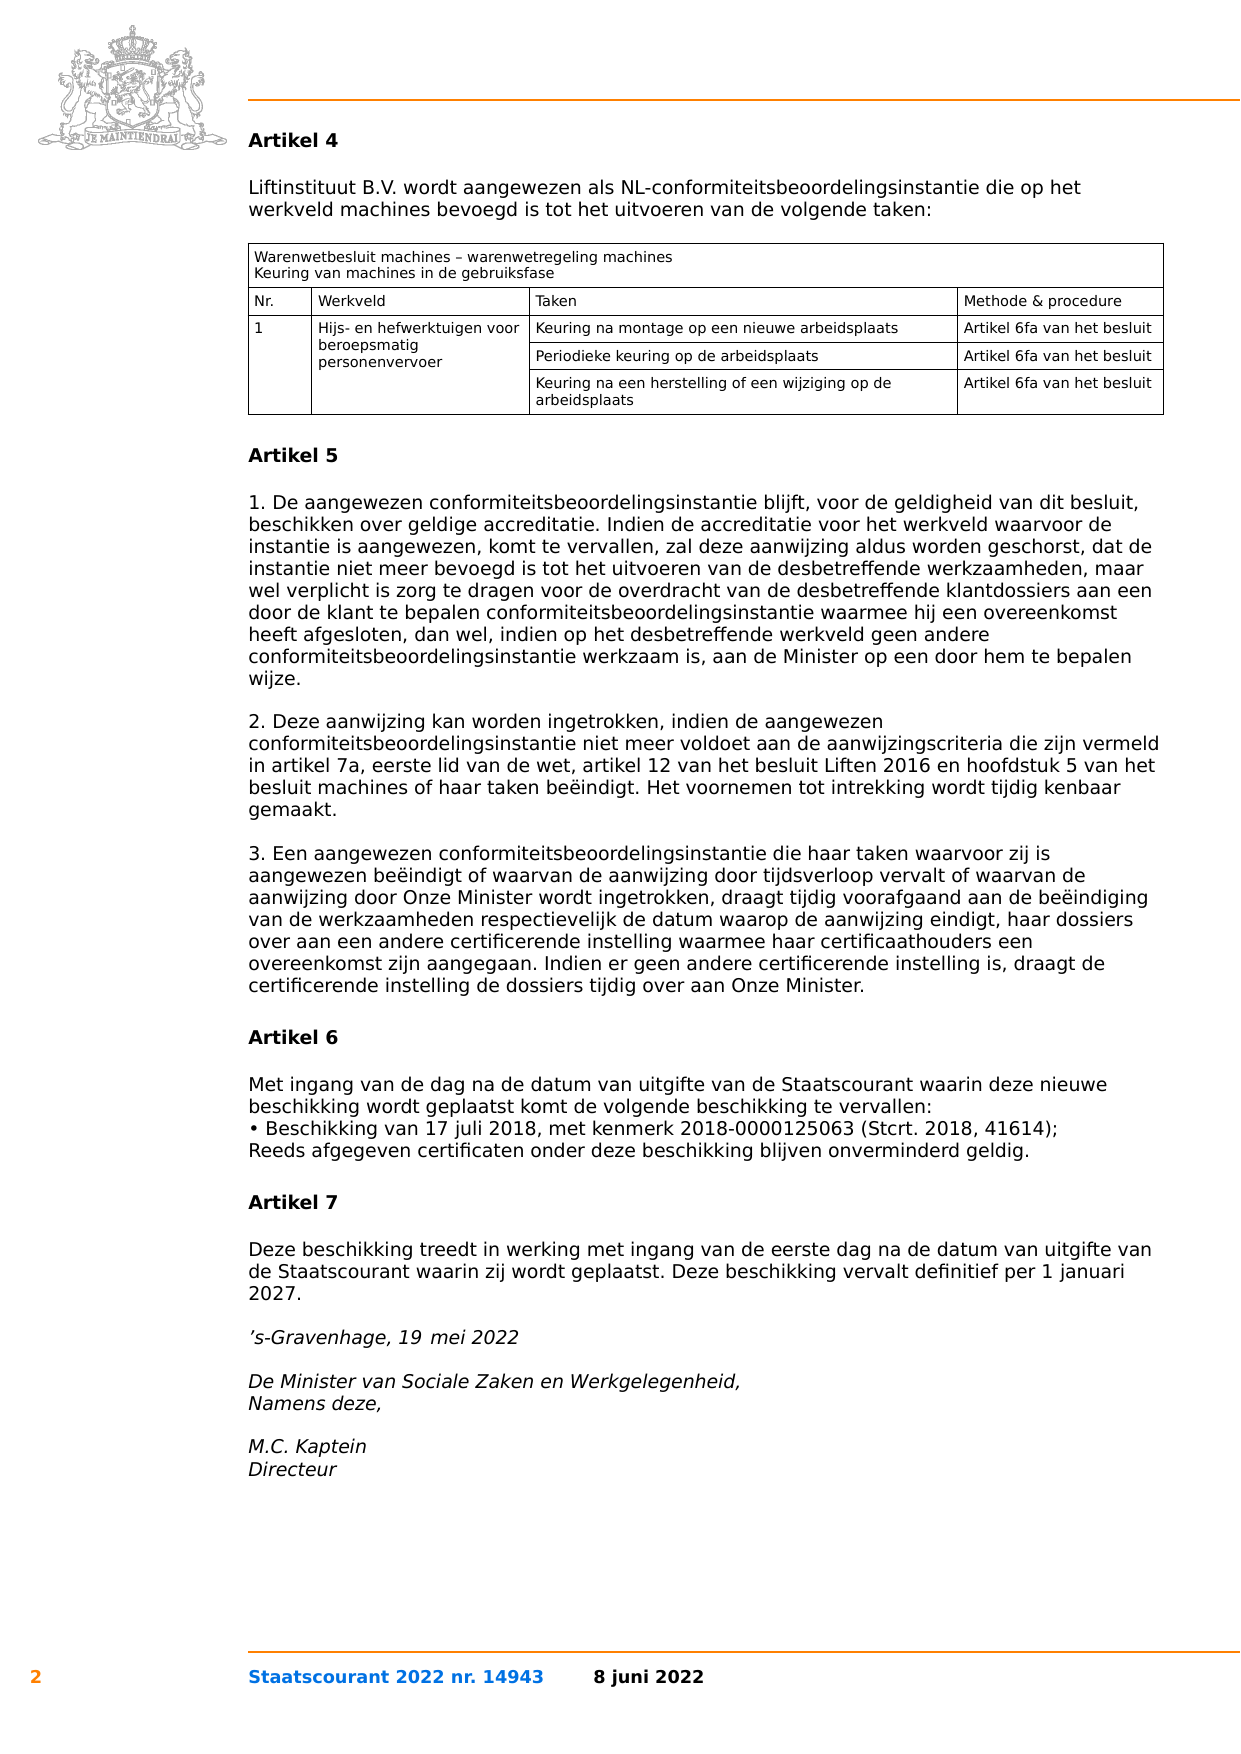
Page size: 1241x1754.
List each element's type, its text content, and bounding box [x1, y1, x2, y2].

text 1. De aangewezen conformiteitsbeoordelingsinstantie blijft, voor de geldigheid van dit besluit, beschikken over geldige accreditatie. Indien de accreditatie voor het werkveld waarvoor de instantie is aangewezen, komt te vervallen, zal deze aanwijzing aldus worden geschorst, dat de instantie niet meer bevoegd is tot het uitvoeren van de desbetreffende werkzaamheden, maar wel verplicht is zorg te dragen voor de overdracht van de desbetreffende klantdossiers aan een door de klant te bepalen conformiteitsbeoordelingsinstantie waarmee hij een overeenkomst heeft afgesloten, dan wel, indien op het desbetreffende werkveld geen andere conformiteitsbeoordelingsinstantie werkzaam is, aan de Minister op een door hem te bepalen wijze. [248, 492, 1163, 689]
text Liftinstituut B.V. wordt aangewezen als NL-conformiteitsbeoordelingsinstantie die op het werkveld machines bevoegd is tot het uitvoeren van de volgende taken: [248, 177, 1163, 221]
text De Minister van Sociale Zaken en Werkgelegenheid, Namens deze, M.C. Kaptein Directeur [248, 1371, 1163, 1480]
subtitle Artikel 7 [248, 1192, 1163, 1214]
text Met ingang van de dag na de datum van uitgifte van de Staatscourant waarin deze nieuwe beschikking wordt geplaatst komt de volgende beschikking te vervallen: [248, 1074, 1163, 1118]
table_cell Artikel 6fa van het besluit [958, 370, 1163, 414]
subtitle Artikel 4 [248, 130, 1163, 152]
table_cell Artikel 6fa van het besluit [958, 343, 1163, 369]
table_cell Keuring na een herstelling of een wijziging op de arbeidsplaats [530, 370, 957, 414]
table_cell Periodieke keuring op de arbeidsplaats [530, 343, 957, 369]
text • Beschikking van 17 juli 2018, met kenmerk 2018-0000125063 (Stcrt. 2018, 41614); [248, 1118, 1163, 1140]
text Deze beschikking treedt in werking met ingang van de eerste dag na de datum van uitgifte van de Staatscourant waarin zij wordt geplaatst. Deze beschikking vervalt definitief per 1 januari 2027. [248, 1239, 1163, 1305]
text 3. Een aangewezen conformiteitsbeoordelingsinstantie die haar taken waarvoor zij is aangewezen beëindigt of waarvan de aanwijzing door tijdsverloop vervalt of waarvan de aanwijzing door Onze Minister wordt ingetrokken, draagt tijdig voorafgaand aan de beëindiging van de werkzaamheden respectievelijk de datum waarop de aanwijzing eindigt, haar dossiers over aan een andere certificerende instelling waarmee haar certificaathouders een overeenkomst zijn aangegaan. Indien er geen andere certificerende instelling is, draagt de certificerende instelling de dossiers tijdig over aan Onze Minister. [248, 843, 1163, 997]
table_header Warenwetbesluit machines – warenwetregeling machines Keuring van machines in de gebruiksfase [249, 244, 1163, 287]
subtitle Artikel 6 [248, 1027, 1163, 1049]
text ’s-Gravenhage, 19 mei 2022 [248, 1327, 1163, 1349]
table_cell Methode & procedure [958, 288, 1163, 314]
subtitle Artikel 5 [248, 445, 1163, 467]
table_cell Taken [530, 288, 957, 314]
text 2. Deze aanwijzing kan worden ingetrokken, indien de aangewezen conformiteitsbeoordelingsinstantie niet meer voldoet aan de aanwijzingscriteria die zijn vermeld in artikel 7a, eerste lid van de wet, artikel 12 van het besluit Liften 2016 en hoofdstuk 5 van het besluit machines of haar taken beëindigt. Het voornemen tot intrekking wordt tijdig kenbaar gemaakt. [248, 711, 1163, 821]
picture [38, 25, 227, 150]
table_cell Keuring na montage op een nieuwe arbeidsplaats [530, 316, 957, 342]
table_cell Hijs- en hefwerktuigen voor beroepsmatig personenvervoer [312, 316, 529, 414]
table_cell Artikel 6fa van het besluit [958, 316, 1163, 342]
table_cell Werkveld [312, 288, 529, 314]
table_cell 1 [249, 316, 311, 414]
text Reeds afgegeven certificaten onder deze beschikking blijven onverminderd geldig. [248, 1140, 1163, 1162]
table_cell Nr. [249, 288, 311, 314]
